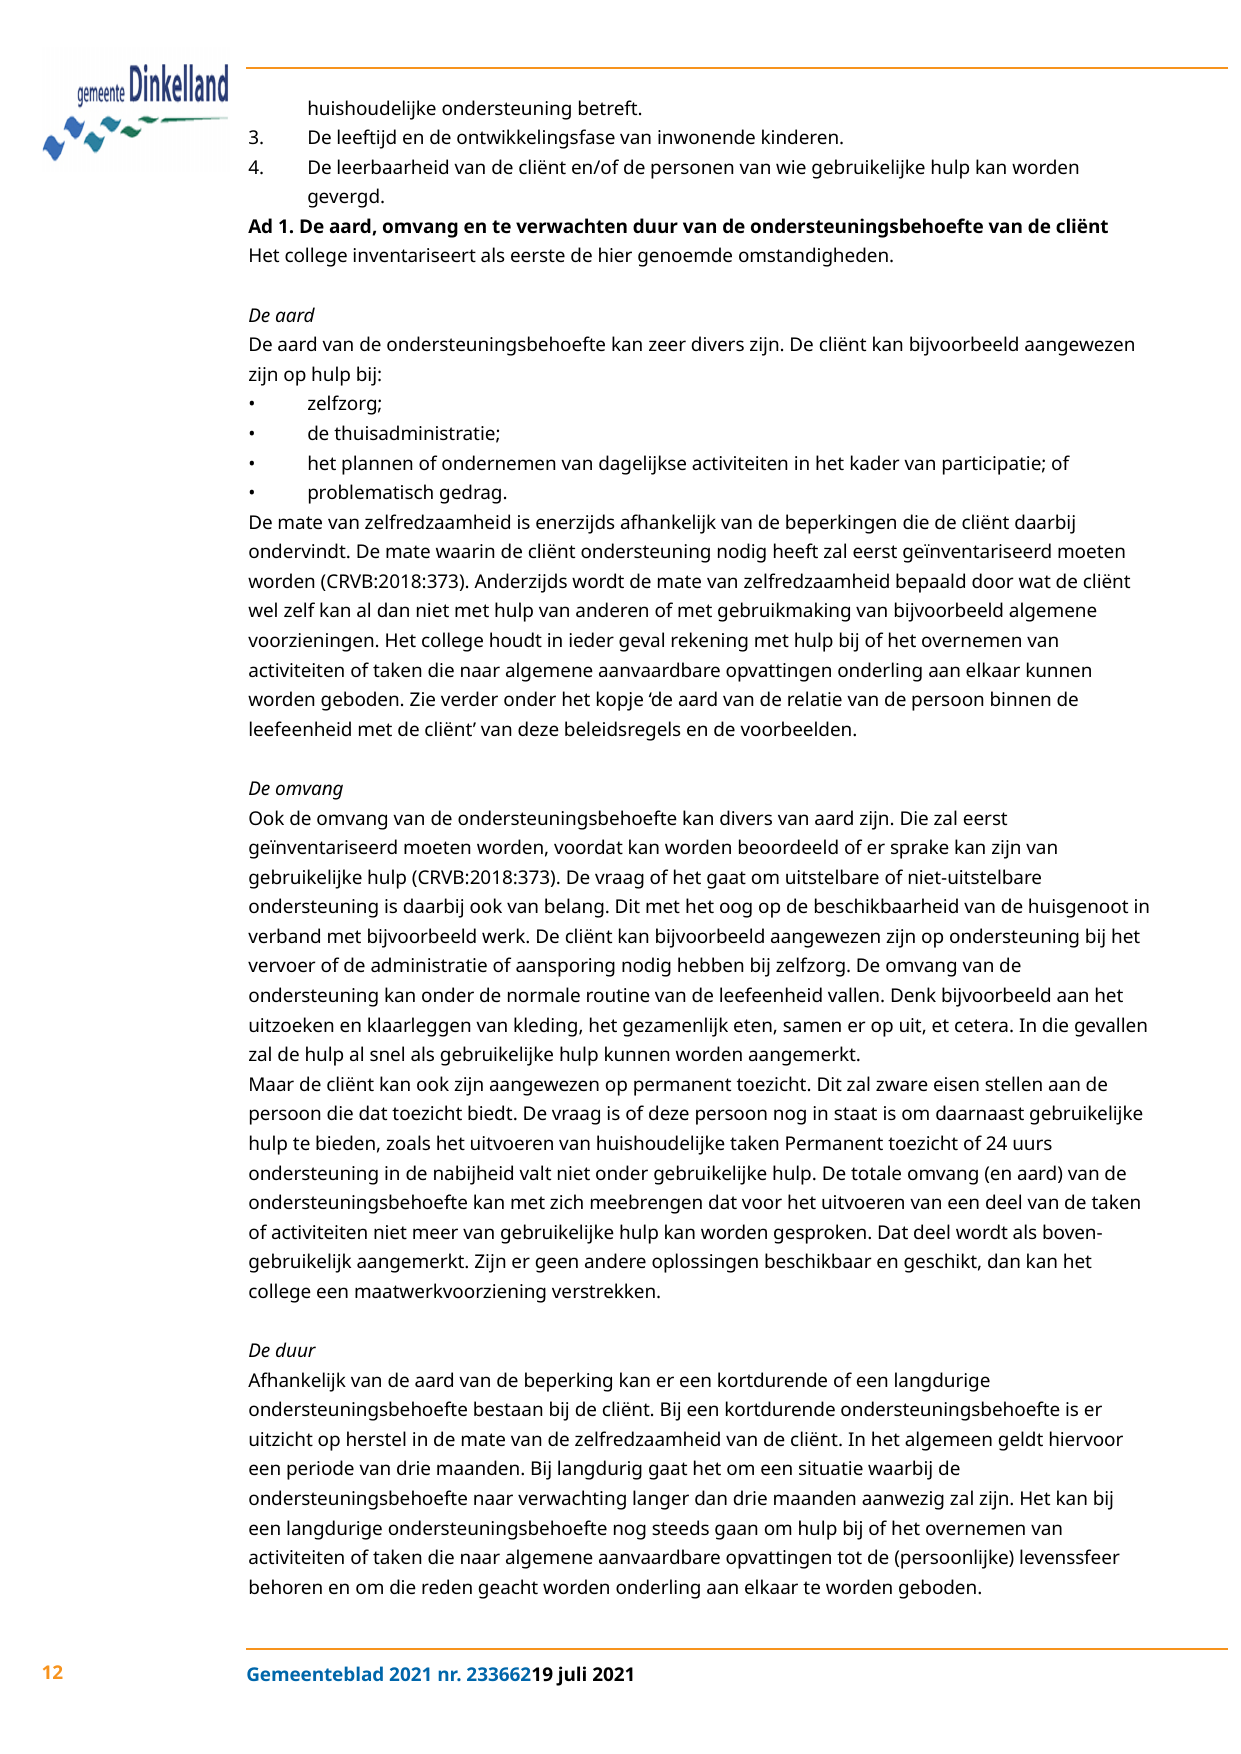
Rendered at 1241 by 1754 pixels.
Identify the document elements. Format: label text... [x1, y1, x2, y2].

list zelfzorg; [248, 391, 1152, 416]
list het plannen of ondernemen van dagelijkse activiteiten in het kader van participatie; of [248, 450, 1152, 476]
list De leeftijd en de ontwikkelingsfase van inwonende kinderen. [248, 124, 1152, 150]
list problematisch gedrag. [248, 479, 1152, 505]
picture [41, 47, 231, 172]
text Ad 1. De aard, omvang en te verwachten duur van de ondersteuningsbehoefte van de cliënt [248, 213, 1152, 239]
text Afhankelijk van de aard van de beperking kan er een kortdurende of een langdurige ondersteuningsbehoefte bestaan bij de cliënt. Bij een kortdurende ondersteuningsbehoefte is er uitzicht op herstel in de mate van de zelfredzaamheid van de cliënt. In het algemeen geldt hiervoor een periode van drie maanden. Bij langdurig gaat het om een situatie waarbij de ondersteuningsbehoefte naar verwachting langer dan drie maanden aanwezig zal zijn. Het kan bij een langdurige ondersteuningsbehoefte nog steeds gaan om hulp bij of het overnemen van activiteiten of taken die naar algemene aanvaardbare opvattingen tot de (persoonlijke) levenssfeer behoren en om die reden geacht worden onderling aan elkaar te worden geboden. [248, 1367, 1152, 1600]
text Ook de omvang van de ondersteuningsbehoefte kan divers van aard zijn. Die zal eerst geïnventariseerd moeten worden, voordat kan worden beoordeeld of er sprake kan zijn van gebruikelijke hulp (CRVB:2018:373). De vraag of het gaat om uitstelbare of niet-uitstelbare ondersteuning is daarbij ook van belang. Dit met het oog op de beschikbaarheid van de huisgenoot in verband met bijvoorbeeld werk. De cliënt kan bijvoorbeeld aangewezen zijn op ondersteuning bij het vervoer of de administratie of aansporing nodig hebben bij zelfzorg. De omvang van de ondersteuning kan onder de normale routine van de leefeenheid vallen. Denk bijvoorbeeld aan het uitzoeken en klaarleggen van kleding, het gezamenlijk eten, samen er op uit, et cetera. In die gevallen zal de hulp al snel als gebruikelijke hulp kunnen worden aangemerkt. [248, 805, 1152, 1067]
list de thuisadministratie; [248, 420, 1152, 446]
text De mate van zelfredzaamheid is enerzijds afhankelijk van de beperkingen die de cliënt daarbij ondervindt. De mate waarin de cliënt ondersteuning nodig heeft zal eerst geïnventariseerd moeten worden (CRVB:2018:373). Anderzijds wordt de mate van zelfredzaamheid bepaald door wat de cliënt wel zelf kan al dan niet met hulp van anderen of met gebruikmaking van bijvoorbeeld algemene voorzieningen. Het college houdt in ieder geval rekening met hulp bij of het overnemen van activiteiten of taken die naar algemene aanvaardbare opvattingen onderling aan elkaar kunnen worden geboden. Zie verder onder het kopje ‘de aard van de relatie van de persoon binnen de leefeenheid met de cliënt’ van deze beleidsregels en de voorbeelden. [248, 509, 1152, 742]
text De aard van de ondersteuningsbehoefte kan zeer divers zijn. De cliënt kan bijvoorbeeld aangewezen zijn op hulp bij: [248, 331, 1152, 387]
list huishoudelijke ondersteuning betreft. [248, 95, 1152, 121]
text De omvang [248, 775, 1152, 801]
text De aard [248, 302, 1152, 328]
text Maar de cliënt kan ook zijn aangewezen op permanent toezicht. Dit zal zware eisen stellen aan de persoon die dat toezicht biedt. De vraag is of deze persoon nog in staat is om daarnaast gebruikelijke hulp te bieden, zoals het uitvoeren van huishoudelijke taken Permanent toezicht of 24 uurs ondersteuning in de nabijheid valt niet onder gebruikelijke hulp. De totale omvang (en aard) van de ondersteuningsbehoefte kan met zich meebrengen dat voor het uitvoeren van een deel van de taken of activiteiten niet meer van gebruikelijke hulp kan worden gesproken. Dat deel wordt als boven-gebruikelijk aangemerkt. Zijn er geen andere oplossingen beschikbaar en geschikt, dan kan het college een maatwerkvoorziening verstrekken. [248, 1071, 1152, 1304]
list De leerbaarheid van de cliënt en/of de personen van wie gebruikelijke hulp kan worden gevergd. [248, 154, 1152, 209]
text De duur [248, 1337, 1152, 1363]
text Het college inventariseert als eerste de hier genoemde omstandigheden. [248, 243, 1152, 268]
